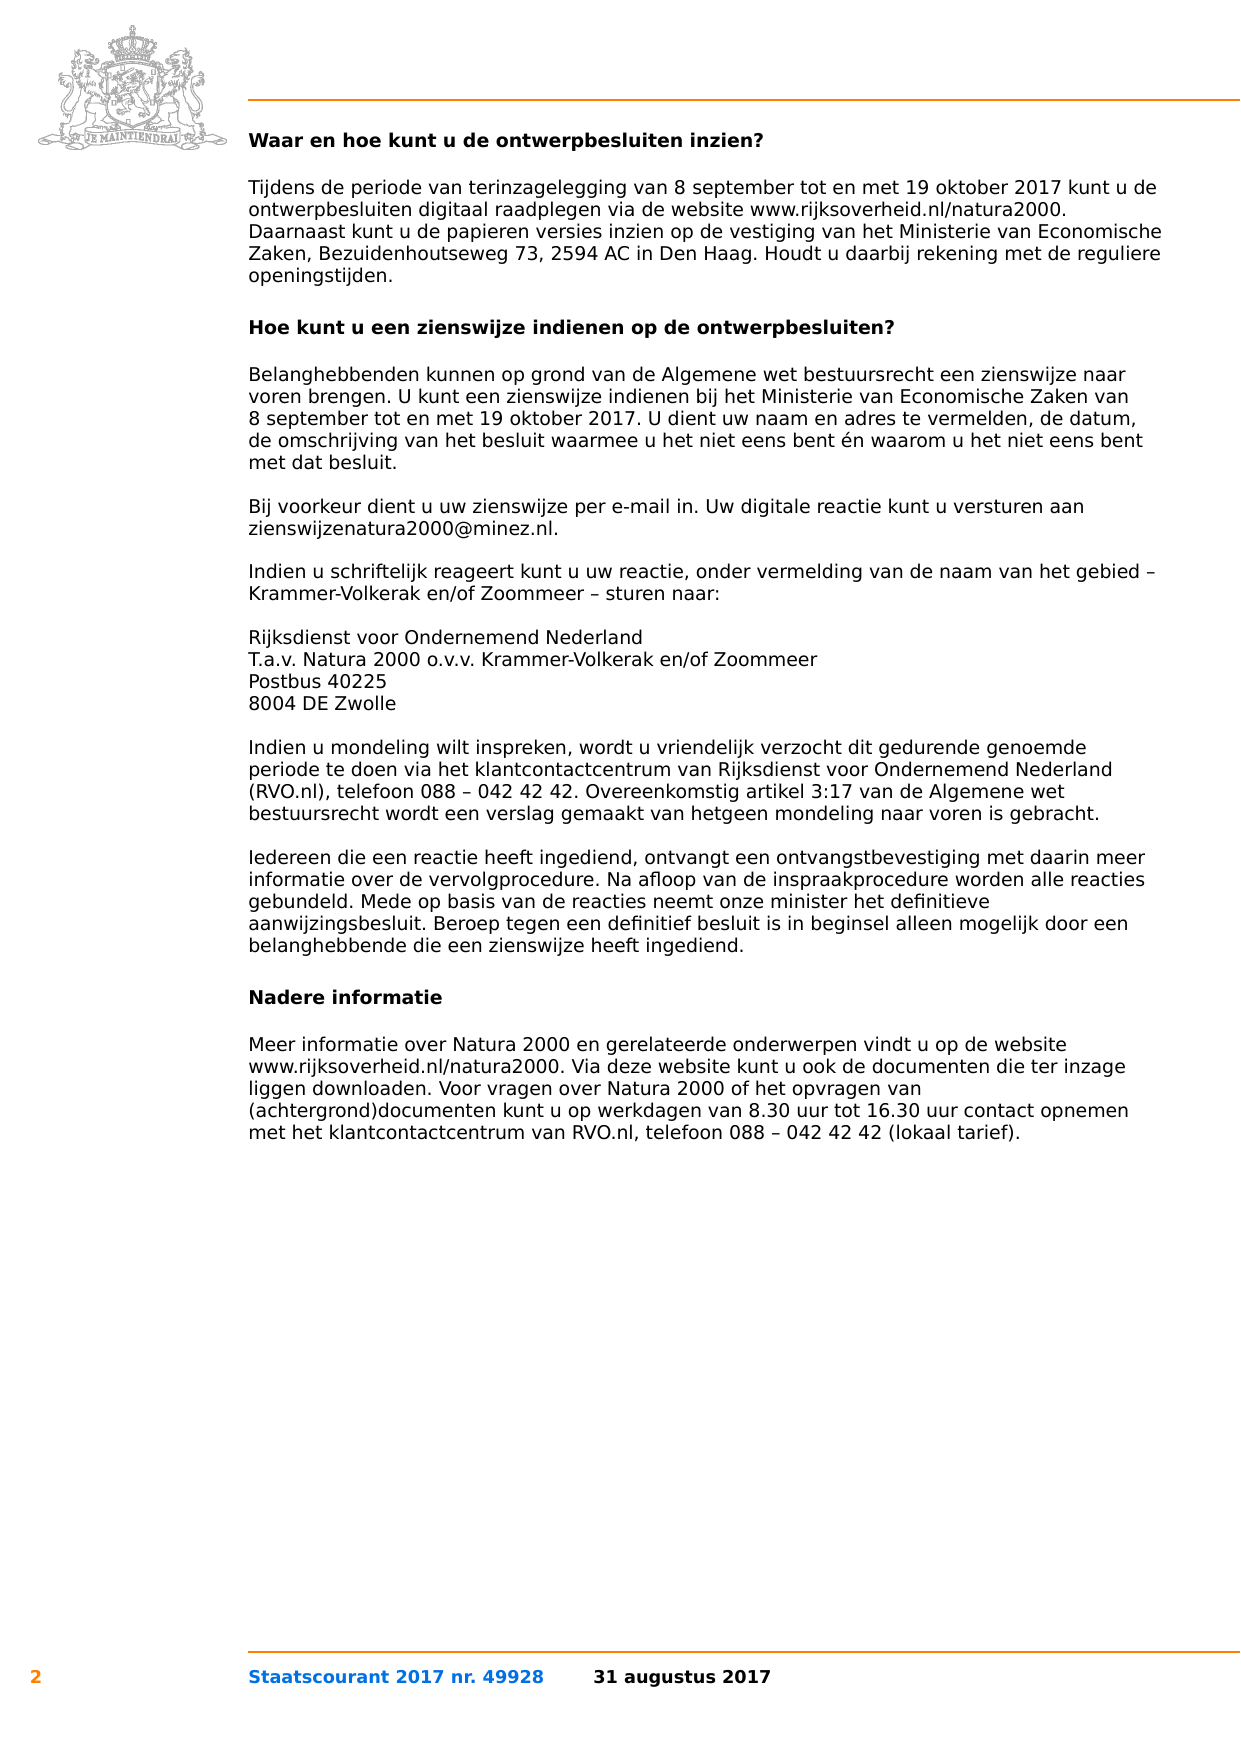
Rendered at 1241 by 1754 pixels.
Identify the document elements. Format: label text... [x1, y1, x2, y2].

text Indien u schriftelijk reageert kunt u uw reactie, onder vermelding van de naam van het gebied – Krammer-Volkerak en/of Zoommeer – sturen naar: [248, 561, 1163, 605]
text Bij voorkeur dient u uw zienswijze per e-mail in. Uw digitale reactie kunt u versturen aan zienswijzenatura2000@minez.nl. [248, 496, 1163, 539]
text Iedereen die een reactie heeft ingediend, ontvangt een ontvangstbevestiging met daarin meer informatie over de vervolgprocedure. Na afloop van de inspraakprocedure worden alle reacties gebundeld. Mede op basis van de reacties neemt onze minister het definitieve aanwijzingsbesluit. Beroep tegen een definitief besluit is in beginsel alleen mogelijk door een belanghebbende die een zienswijze heeft ingediend. [248, 847, 1163, 957]
text Rijksdienst voor Ondernemend Nederland [248, 627, 1163, 649]
text Meer informatie over Natura 2000 en gerelateerde onderwerpen vindt u op de website www.rijksoverheid.nl/natura2000. Via deze website kunt u ook de documenten die ter inzage liggen downloaden. Voor vragen over Natura 2000 of het opvragen van (achtergrond)documenten kunt u op werkdagen van 8.30 uur tot 16.30 uur contact opnemen met het klantcontactcentrum van RVO.nl, telefoon 088 – 042 42 42 (lokaal tarief). [248, 1034, 1163, 1143]
picture [38, 25, 227, 150]
text T.a.v. Natura 2000 o.v.v. Krammer-Volkerak en/of Zoommeer [248, 649, 1163, 671]
text Belanghebbenden kunnen op grond van de Algemene wet bestuursrecht een zienswijze naar voren brengen. U kunt een zienswijze indienen bij het Ministerie van Economische Zaken van 8 september tot en met 19 oktober 2017. U dient uw naam en adres te vermelden, de datum, de omschrijving van het besluit waarmee u het niet eens bent én waarom u het niet eens bent met dat besluit. [248, 364, 1163, 474]
subtitle Waar en hoe kunt u de ontwerpbesluiten inzien? [248, 130, 1163, 152]
text 8004 DE Zwolle [248, 693, 1163, 715]
subtitle Hoe kunt u een zienswijze indienen op de ontwerpbesluiten? [248, 317, 1163, 339]
text Tijdens de periode van terinzagelegging van 8 september tot en met 19 oktober 2017 kunt u de ontwerpbesluiten digitaal raadplegen via de website www.rijksoverheid.nl/natura2000. Daarnaast kunt u de papieren versies inzien op de vestiging van het Ministerie van Economische Zaken, Bezuidenhoutseweg 73, 2594 AC in Den Haag. Houdt u daarbij rekening met de reguliere openingstijden. [248, 177, 1163, 287]
text Postbus 40225 [248, 671, 1163, 693]
subtitle Nadere informatie [248, 987, 1163, 1009]
text Indien u mondeling wilt inspreken, wordt u vriendelijk verzocht dit gedurende genoemde periode te doen via het klantcontactcentrum van Rijksdienst voor Ondernemend Nederland (RVO.nl), telefoon 088 – 042 42 42. Overeenkomstig artikel 3:17 van de Algemene wet bestuursrecht wordt een verslag gemaakt van hetgeen mondeling naar voren is gebracht. [248, 737, 1163, 825]
